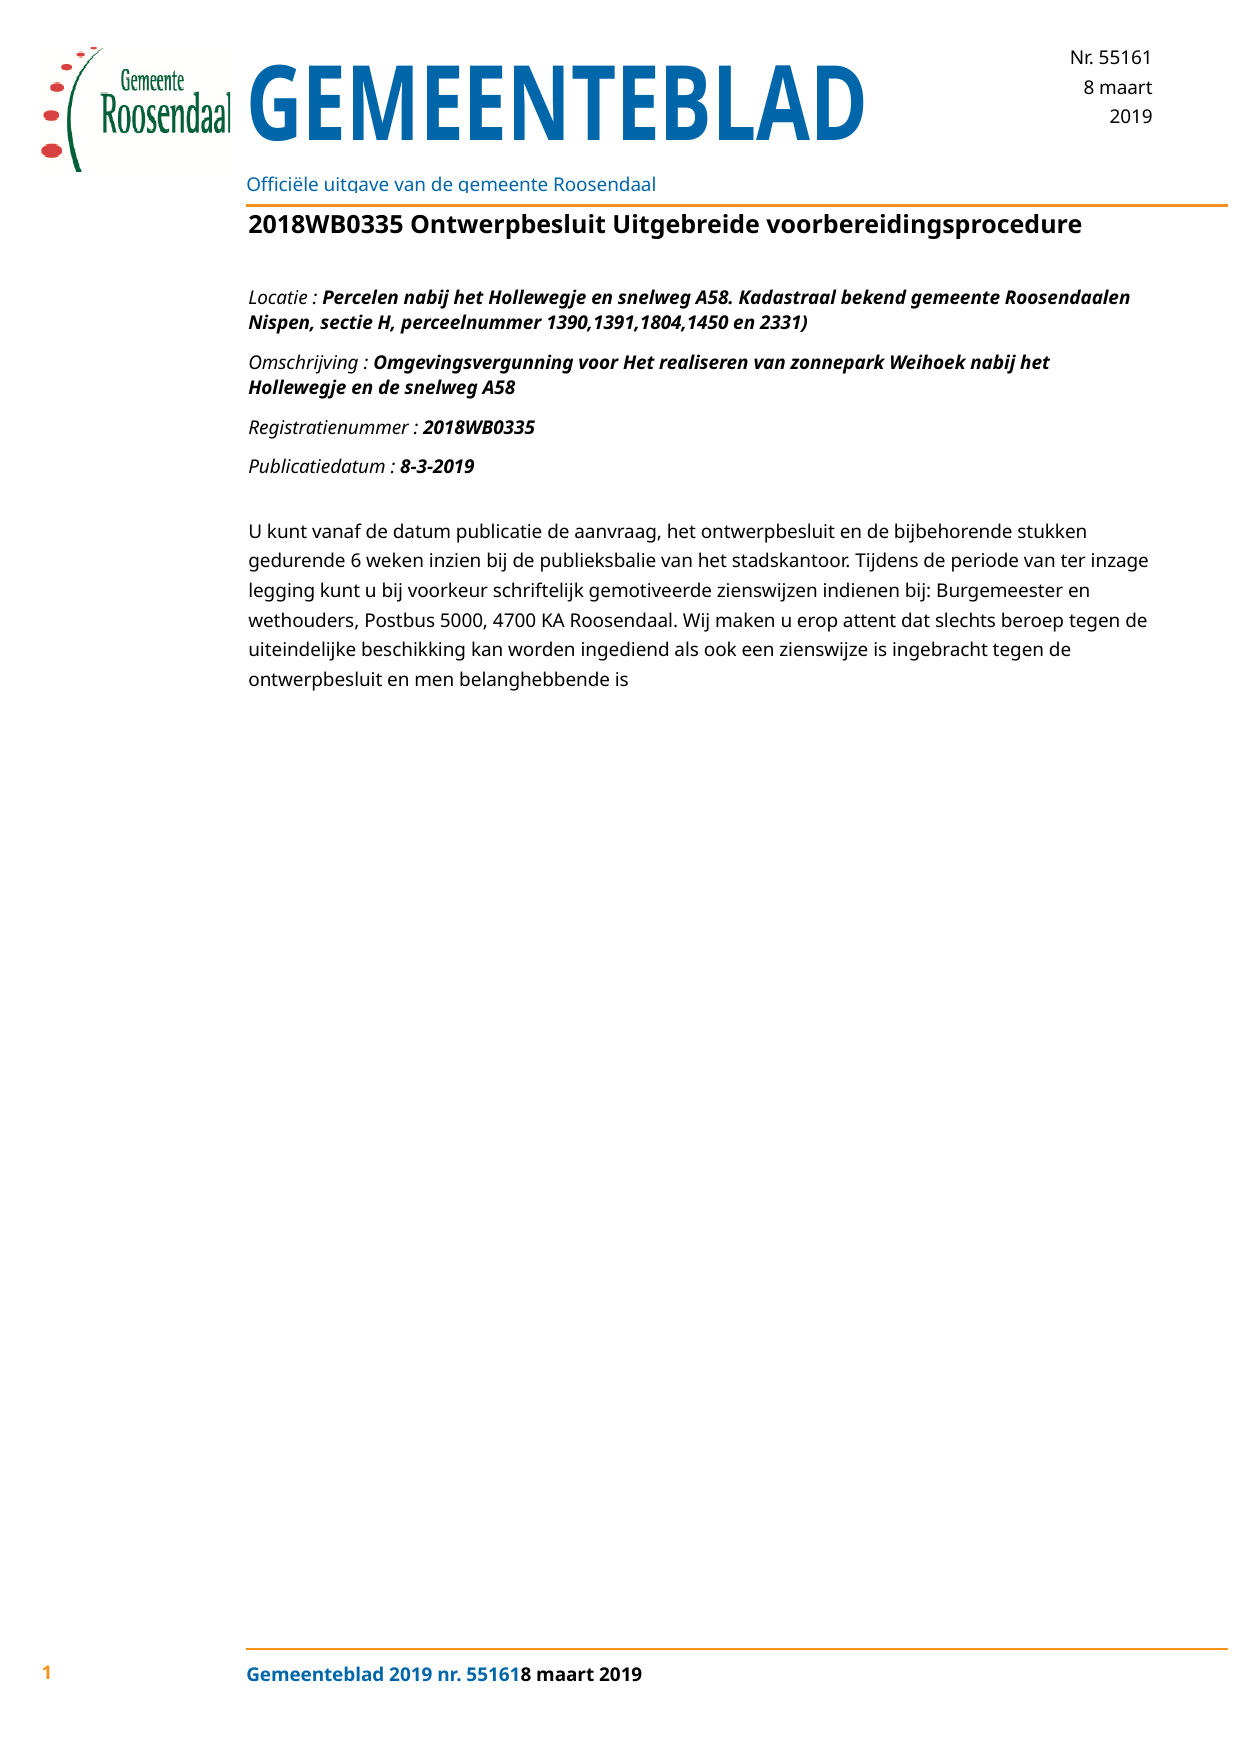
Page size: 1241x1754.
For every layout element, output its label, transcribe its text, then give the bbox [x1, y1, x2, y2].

picture [41, 47, 231, 172]
text Omschrijving : Omgevingsvergunning voor Het realiseren van zonnepark Weihoek nabij het Hollewegje en de snelweg A58 [248, 349, 1152, 400]
text Registratienummer : 2018WB0335 [248, 414, 1152, 439]
text Locatie : Percelen nabij het Hollewegje en snelweg A58. Kadastraal bekend gemeente Roosendaalen Nispen, sectie H, perceelnummer 1390,1391,1804,1450 en 2331) [248, 284, 1152, 335]
text Publicatiedatum : 8-3-2019 [248, 453, 1152, 479]
text U kunt vanaf de datum publicatie de aanvraag, het ontwerpbesluit en de bijbehorende stukken gedurende 6 weken inzien bij de publieksbalie van het stadskantoor. Tijdens de periode van ter inzage legging kunt u bij voorkeur schriftelijk gemotiveerde zienswijzen indienen bij: Burgemeester en wethouders, Postbus 5000, 4700 KA Roosendaal. Wij maken u erop attent dat slechts beroep tegen de uiteindelijke beschikking kan worden ingediend als ook een zienswijze is ingebracht tegen de ontwerpbesluit en men belanghebbende is [248, 518, 1152, 692]
text 2018WB0335 Ontwerpbesluit Uitgebreide voorbereidingsprocedure [248, 207, 1152, 241]
